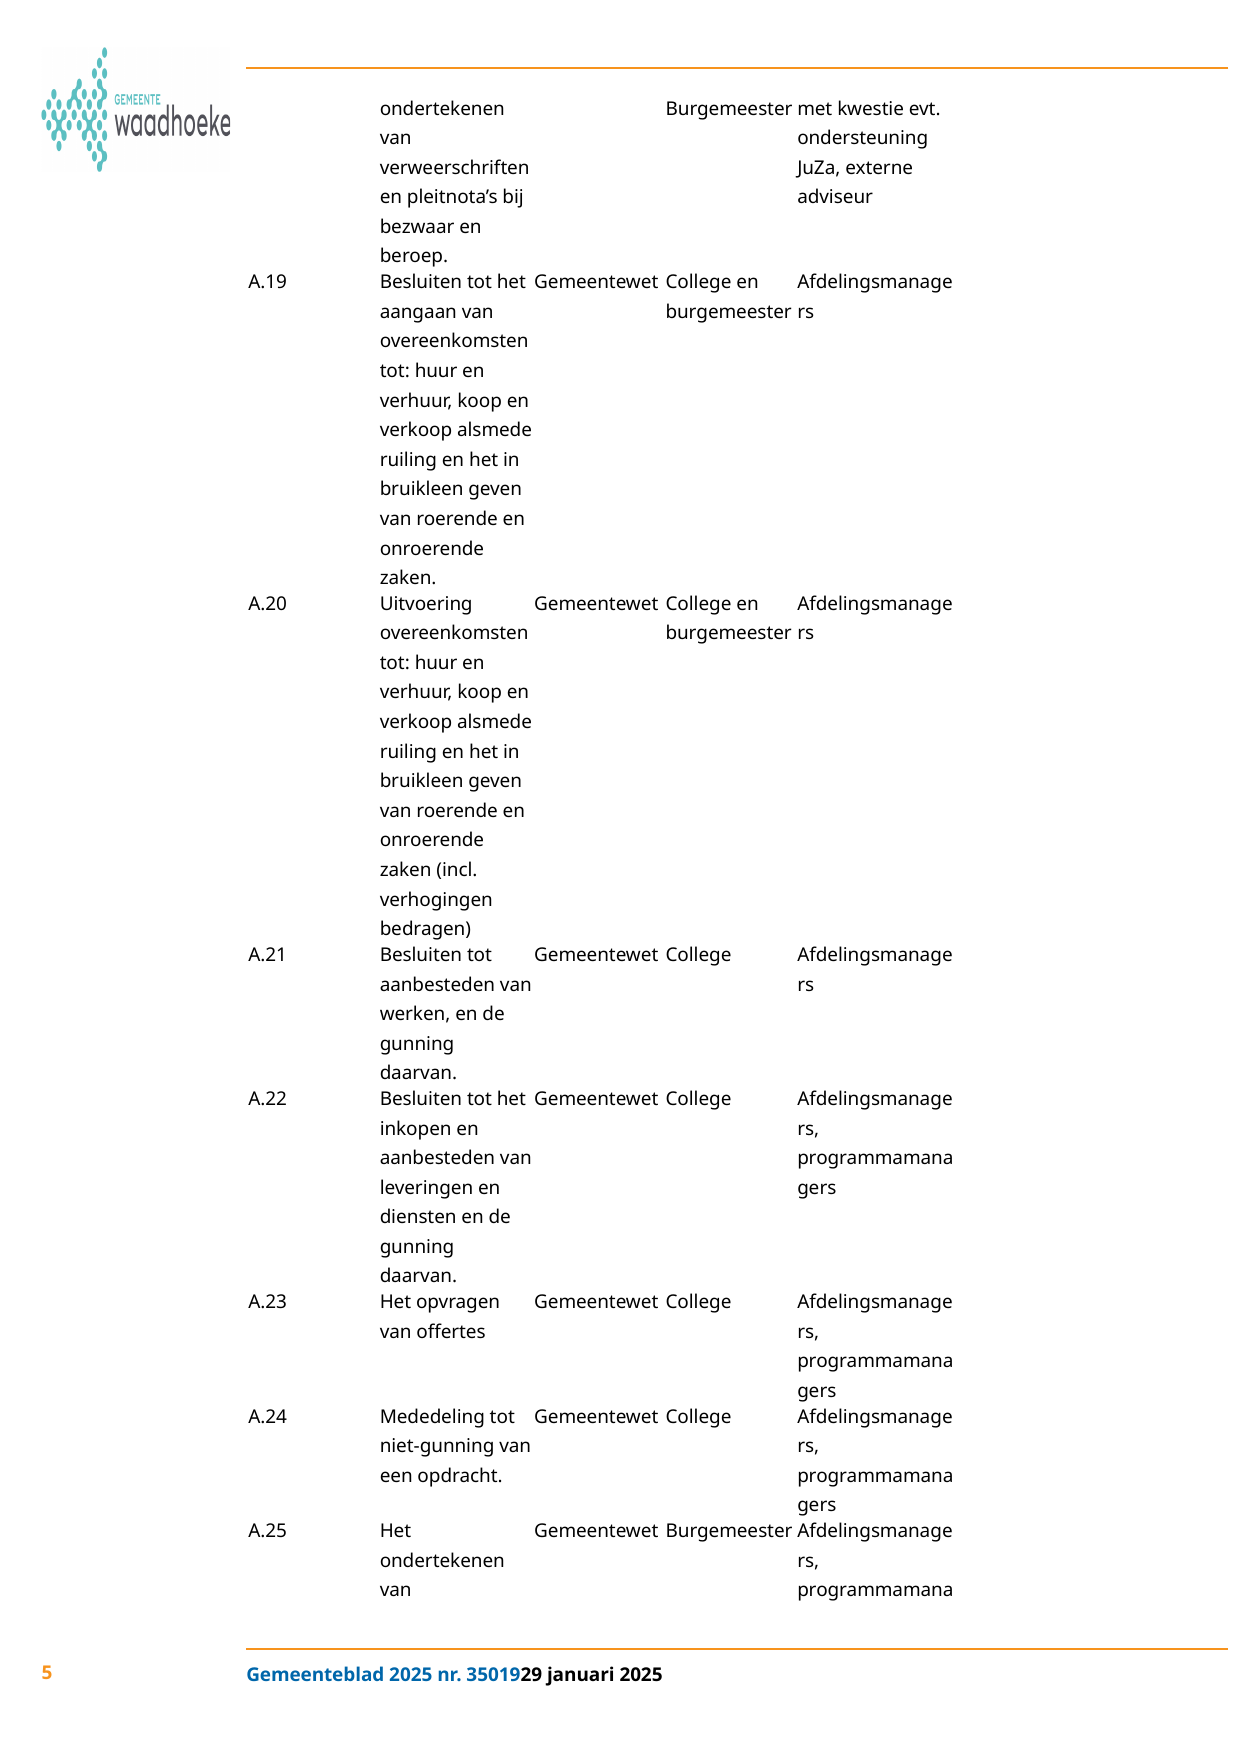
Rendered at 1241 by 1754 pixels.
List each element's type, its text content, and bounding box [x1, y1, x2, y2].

table_cell Afdelingsmanagers, programmamana [797, 1518, 957, 1602]
table_cell [957, 269, 1152, 590]
table_cell [957, 1289, 1152, 1403]
table_cell Burgemeester [665, 95, 797, 268]
table_cell A.23 [248, 1289, 379, 1403]
table_cell [957, 95, 1152, 268]
table_cell College [665, 1403, 797, 1517]
table_cell Afdelingsmanagers [797, 269, 957, 590]
table_cell Het ondertekenen van [380, 1518, 534, 1602]
table_cell Besluiten tot aanbesteden van werken, en de gunning daarvan. [380, 941, 534, 1085]
table_cell Mededeling tot niet-gunning van een opdracht. [380, 1403, 534, 1517]
table_cell Besluiten tot het inkopen en aanbesteden van leveringen en diensten en de gunning daarvan. [380, 1085, 534, 1288]
table_cell [957, 590, 1152, 941]
table_cell ondertekenen van verweerschriften en pleitnota’s bij bezwaar en beroep. [380, 95, 534, 268]
table_cell Afdelingsmanagers [797, 941, 957, 1085]
table_cell College [665, 941, 797, 1085]
table_cell Burgemeester [665, 1518, 797, 1602]
table_cell College [665, 1085, 797, 1288]
table_cell A.24 [248, 1403, 379, 1517]
table_cell Afdelingsmanagers, programmamanagers [797, 1085, 957, 1288]
table_cell Gemeentewet [534, 1289, 665, 1403]
table_cell College [665, 1289, 797, 1403]
table_cell [957, 941, 1152, 1085]
table_cell [248, 95, 379, 268]
table_cell [957, 1085, 1152, 1288]
table_cell A.19 [248, 269, 379, 590]
table_cell A.21 [248, 941, 379, 1085]
table_cell Gemeentewet [534, 269, 665, 590]
table_cell College en burgemeester [665, 269, 797, 590]
table_cell [534, 95, 665, 268]
table_cell [957, 1403, 1152, 1517]
table_cell Afdelingsmanagers, programmamanagers [797, 1403, 957, 1517]
table_cell A.20 [248, 590, 379, 941]
table_cell Het opvragen van offertes [380, 1289, 534, 1403]
table_cell A.22 [248, 1085, 379, 1288]
table_cell met kwestie evt. ondersteuning JuZa, externe adviseur [797, 95, 957, 268]
table_cell Gemeentewet [534, 1518, 665, 1602]
table_cell Besluiten tot het aangaan van overeenkomsten tot: huur en verhuur, koop en verkoop alsmede ruiling en het in bruikleen geven van roerende en onroerende zaken. [380, 269, 534, 590]
table_cell Gemeentewet [534, 941, 665, 1085]
table_cell Afdelingsmanagers, programmamanagers [797, 1289, 957, 1403]
table_cell A.25 [248, 1518, 379, 1602]
table_cell [957, 1518, 1152, 1602]
table_cell Gemeentewet [534, 1085, 665, 1288]
table_cell Gemeentewet [534, 1403, 665, 1517]
table_cell Afdelingsmanagers [797, 590, 957, 941]
table_cell Gemeentewet [534, 590, 665, 941]
table_cell College en burgemeester [665, 590, 797, 941]
table_cell Uitvoering overeenkomsten tot: huur en verhuur, koop en verkoop alsmede ruiling en het in bruikleen geven van roerende en onroerende zaken (incl. verhogingen bedragen) [380, 590, 534, 941]
picture [41, 47, 231, 172]
